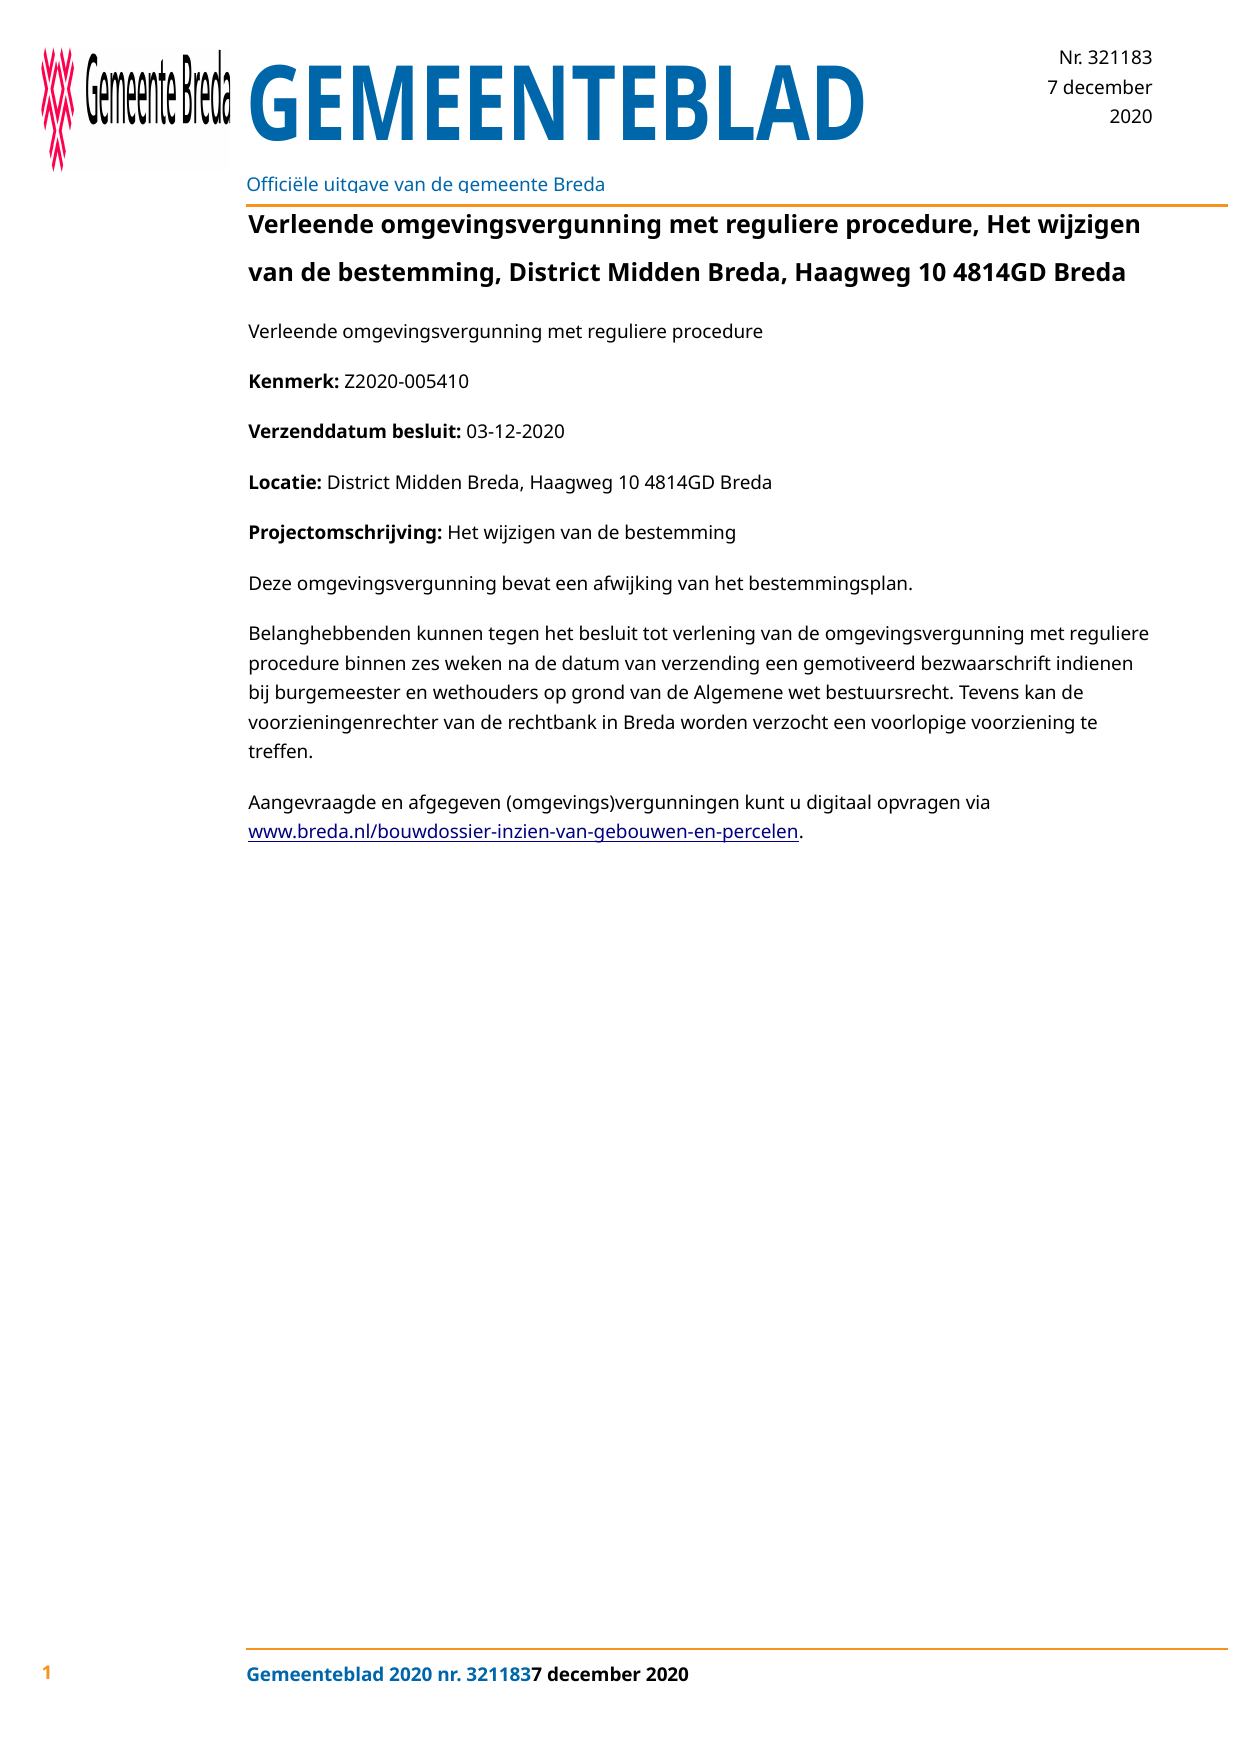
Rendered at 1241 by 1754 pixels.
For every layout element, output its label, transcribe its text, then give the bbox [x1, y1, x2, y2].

text Aangevraagde en afgegeven (omgevings)vergunningen kunt u digitaal opvragen via www.breda.nl/bouwdossier-inzien-van-gebouwen-en-percelen. [248, 789, 1152, 844]
text Kenmerk: Z2020-005410 [248, 368, 1152, 394]
text Deze omgevingsvergunning bevat een afwijking van het bestemmingsplan. [248, 570, 1152, 596]
text Belanghebbenden kunnen tegen het besluit tot verlening van de omgevingsvergunning met reguliere procedure binnen zes weken na de datum van verzending een gemotiveerd bezwaarschrift indienen bij burgemeester en wethouders op grond van de Algemene wet bestuursrecht. Tevens kan de voorzieningenrechter van de rechtbank in Breda worden verzocht een voorlopige voorziening te treffen. [248, 620, 1152, 764]
text Verleende omgevingsvergunning met reguliere procedure [248, 318, 1152, 344]
text Verleende omgevingsvergunning met reguliere procedure, Het wijzigen van de bestemming, District Midden Breda, Haagweg 10 4814GD Breda [248, 207, 1152, 288]
text Verzenddatum besluit: 03-12-2020 [248, 419, 1152, 444]
text Projectomschrijving: Het wijzigen van de bestemming [248, 519, 1152, 545]
text Locatie: District Midden Breda, Haagweg 10 4814GD Breda [248, 469, 1152, 495]
picture [41, 47, 231, 172]
